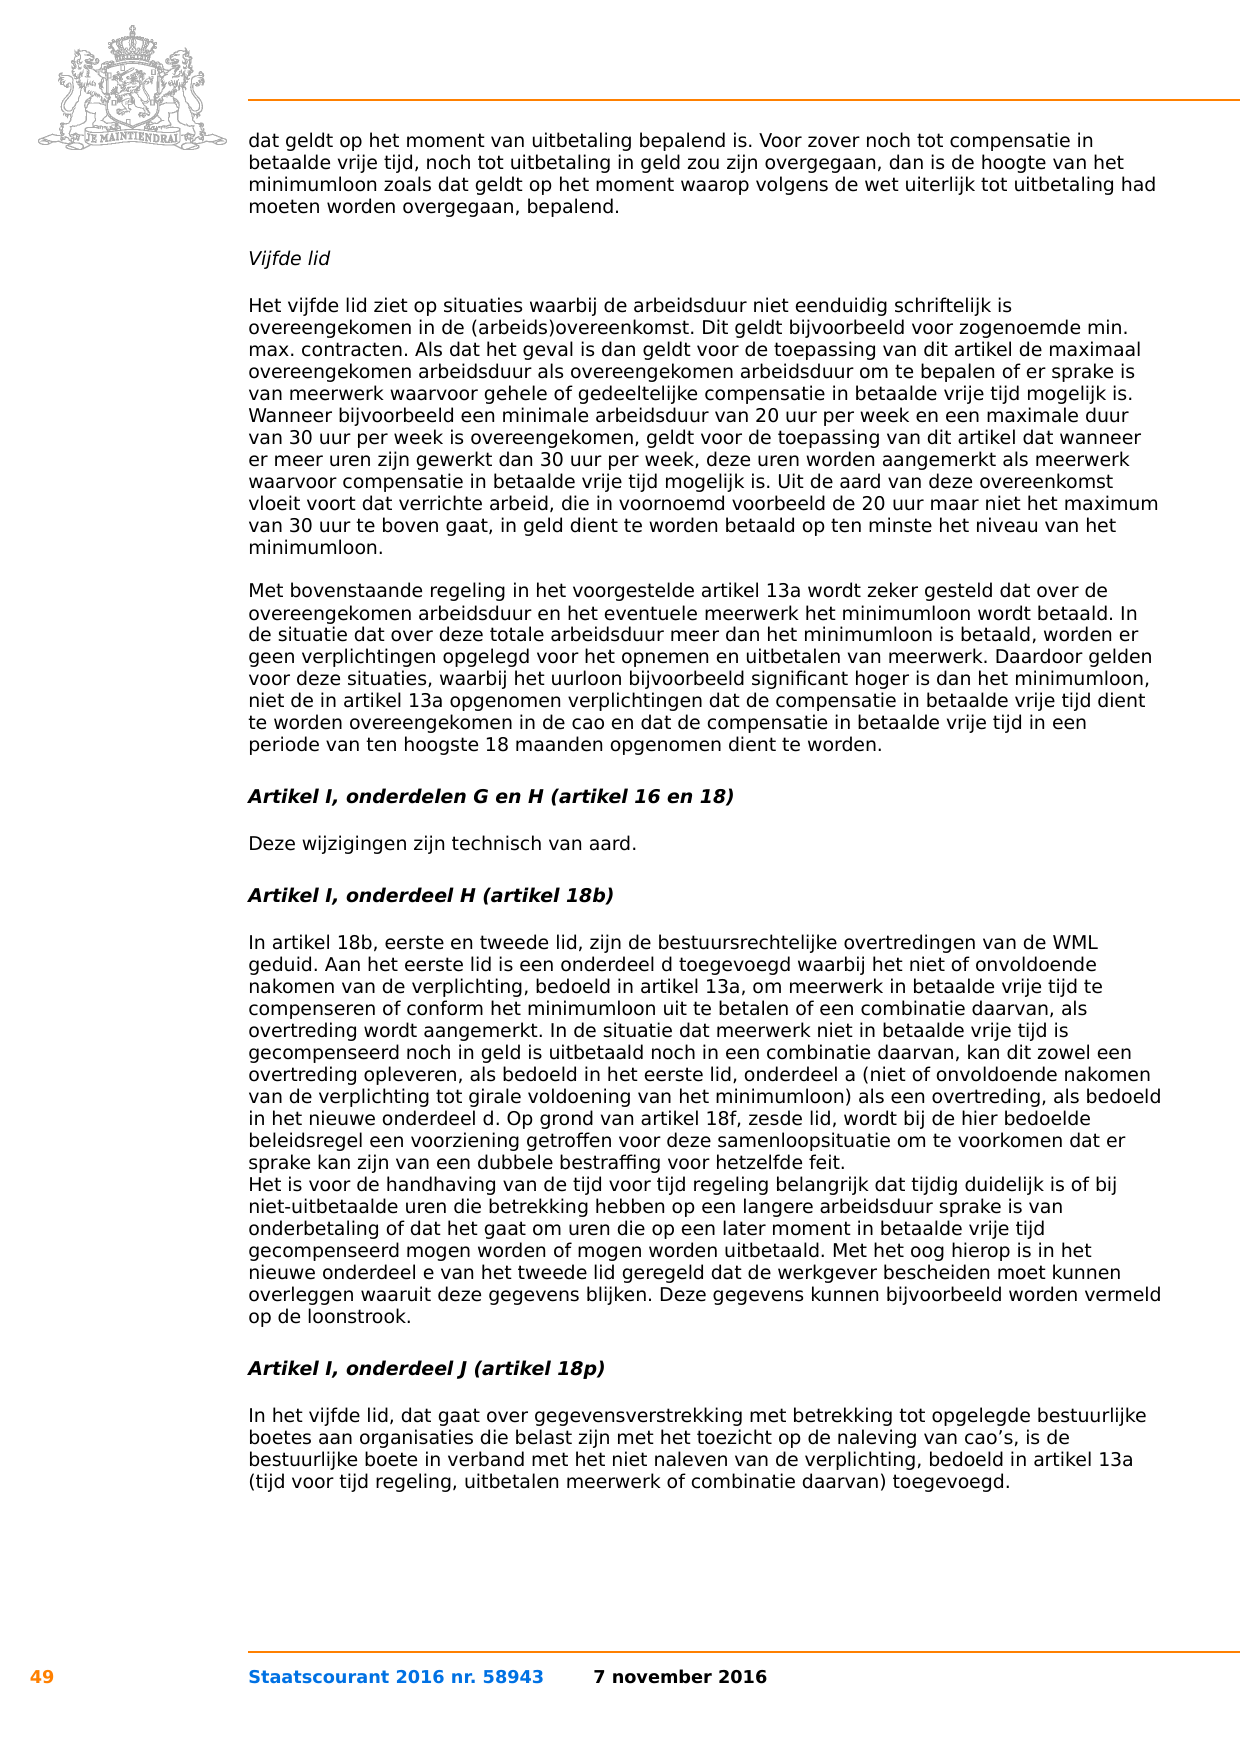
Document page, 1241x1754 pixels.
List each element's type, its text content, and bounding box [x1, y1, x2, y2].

text In artikel 18b, eerste en tweede lid, zijn de bestuursrechtelijke overtredingen van de WML geduid. Aan het eerste lid is een onderdeel d toegevoegd waarbij het niet of onvoldoende nakomen van de verplichting, bedoeld in artikel 13a, om meerwerk in betaalde vrije tijd te compenseren of conform het minimumloon uit te betalen of een combinatie daarvan, als overtreding wordt aangemerkt. In de situatie dat meerwerk niet in betaalde vrije tijd is gecompenseerd noch in geld is uitbetaald noch in een combinatie daarvan, kan dit zowel een overtreding opleveren, als bedoeld in het eerste lid, onderdeel a (niet of onvoldoende nakomen van de verplichting tot girale voldoening van het minimumloon) als een overtreding, als bedoeld in het nieuwe onderdeel d. Op grond van artikel 18f, zesde lid, wordt bij de hier bedoelde beleidsregel een voorziening getroffen voor deze samenloopsituatie om te voorkomen dat er sprake kan zijn van een dubbele bestraffing voor hetzelfde feit. [248, 932, 1163, 1174]
subtitle Artikel I, onderdeel J (artikel 18p) [248, 1358, 1163, 1380]
text Het vijfde lid ziet op situaties waarbij de arbeidsduur niet eenduidig schriftelijk is overeengekomen in de (arbeids)overeenkomst. Dit geldt bijvoorbeeld voor zogenoemde min. max. contracten. Als dat het geval is dan geldt voor de toepassing van dit artikel de maximaal overeengekomen arbeidsduur als overeengekomen arbeidsduur om te bepalen of er sprake is van meerwerk waarvoor gehele of gedeeltelijke compensatie in betaalde vrije tijd mogelijk is. Wanneer bijvoorbeeld een minimale arbeidsduur van 20 uur per week en een maximale duur van 30 uur per week is overeengekomen, geldt voor de toepassing van dit artikel dat wanneer er meer uren zijn gewerkt dan 30 uur per week, deze uren worden aangemerkt als meerwerk waarvoor compensatie in betaalde vrije tijd mogelijk is. Uit de aard van deze overeenkomst vloeit voort dat verrichte arbeid, die in voornoemd voorbeeld de 20 uur maar niet het maximum van 30 uur te boven gaat, in geld dient te worden betaald op ten minste het niveau van het minimumloon. [248, 295, 1163, 558]
text In het vijfde lid, dat gaat over gegevensverstrekking met betrekking tot opgelegde bestuurlijke boetes aan organisaties die belast zijn met het toezicht op de naleving van cao’s, is de bestuurlijke boete in verband met het niet naleven van de verplichting, bedoeld in artikel 13a (tijd voor tijd regeling, uitbetalen meerwerk of combinatie daarvan) toegevoegd. [248, 1405, 1163, 1493]
text dat geldt op het moment van uitbetaling bepalend is. Voor zover noch tot compensatie in betaalde vrije tijd, noch tot uitbetaling in geld zou zijn overgegaan, dan is de hoogte van het minimumloon zoals dat geldt op het moment waarop volgens de wet uiterlijk tot uitbetaling had moeten worden overgegaan, bepalend. [248, 130, 1163, 218]
text Deze wijzigingen zijn technisch van aard. [248, 833, 1163, 855]
picture [38, 25, 227, 150]
text Het is voor de handhaving van de tijd voor tijd regeling belangrijk dat tijdig duidelijk is of bij niet-uitbetaalde uren die betrekking hebben op een langere arbeidsduur sprake is van onderbetaling of dat het gaat om uren die op een later moment in betaalde vrije tijd gecompenseerd mogen worden of mogen worden uitbetaald. Met het oog hierop is in het nieuwe onderdeel e van het tweede lid geregeld dat de werkgever bescheiden moet kunnen overleggen waaruit deze gegevens blijken. Deze gegevens kunnen bijvoorbeeld worden vermeld op de loonstrook. [248, 1174, 1163, 1328]
subtitle Vijfde lid [248, 248, 1163, 270]
text Met bovenstaande regeling in het voorgestelde artikel 13a wordt zeker gesteld dat over de overeengekomen arbeidsduur en het eventuele meerwerk het minimumloon wordt betaald. In de situatie dat over deze totale arbeidsduur meer dan het minimumloon is betaald, worden er geen verplichtingen opgelegd voor het opnemen en uitbetalen van meerwerk. Daardoor gelden voor deze situaties, waarbij het uurloon bijvoorbeeld significant hoger is dan het minimumloon, niet de in artikel 13a opgenomen verplichtingen dat de compensatie in betaalde vrije tijd dient te worden overeengekomen in de cao en dat de compensatie in betaalde vrije tijd in een periode van ten hoogste 18 maanden opgenomen dient te worden. [248, 580, 1163, 756]
subtitle Artikel I, onderdeel H (artikel 18b) [248, 885, 1163, 907]
subtitle Artikel I, onderdelen G en H (artikel 16 en 18) [248, 786, 1163, 808]
